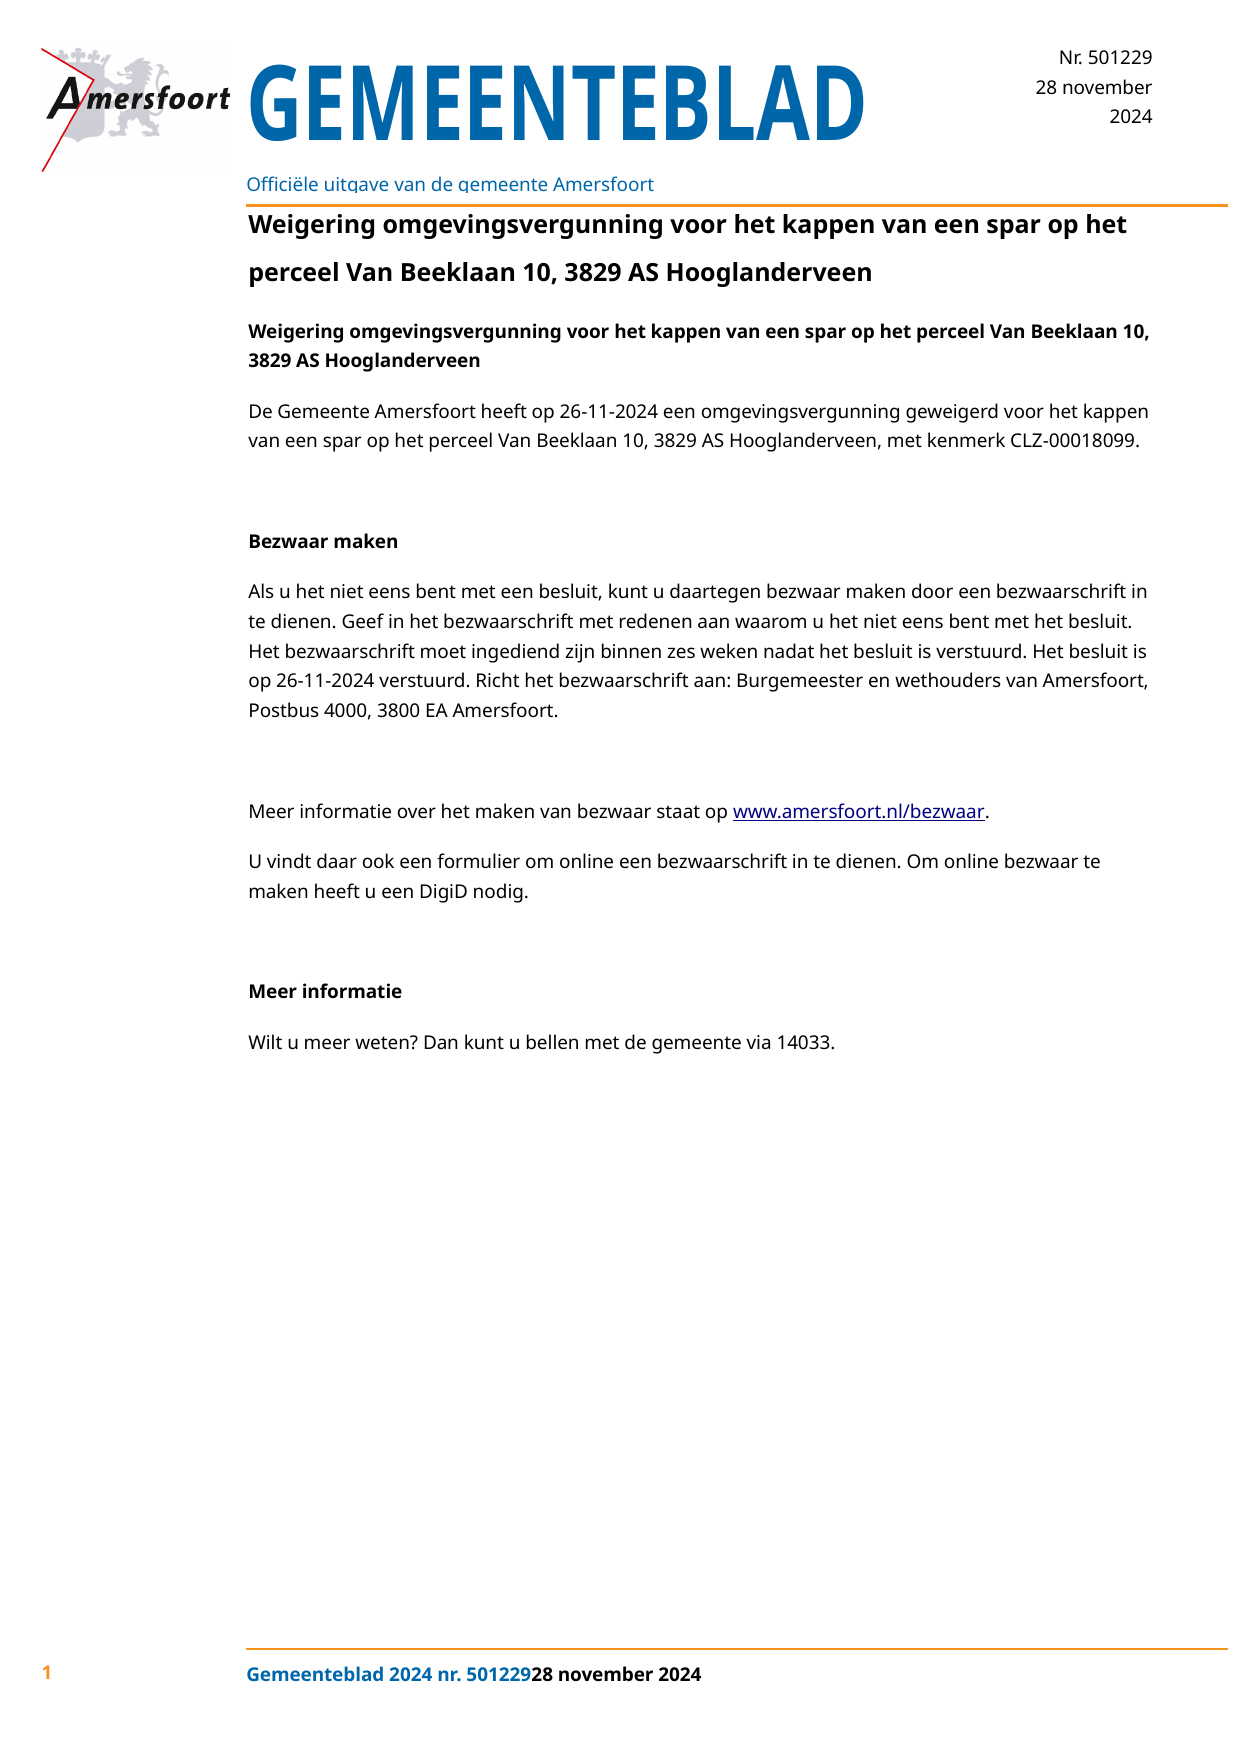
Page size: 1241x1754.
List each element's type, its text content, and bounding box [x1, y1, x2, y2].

text Meer informatie over het maken van bezwaar staat op www.amersfoort.nl/bezwaar. [248, 798, 1152, 824]
text Als u het niet eens bent met een besluit, kunt u daartegen bezwaar maken door een bezwaarschrift in te dienen. Geef in het bezwaarschrift met redenen aan waarom u het niet eens bent met het besluit. Het bezwaarschrift moet ingediend zijn binnen zes weken nadat het besluit is verstuurd. Het besluit is op 26-11-2024 verstuurd. Richt het bezwaarschrift aan: Burgemeester en wethouders van Amersfoort, Postbus 4000, 3800 EA Amersfoort. [248, 579, 1152, 723]
text Wilt u meer weten? Dan kunt u bellen met de gemeente via 14033. [248, 1029, 1152, 1055]
picture [41, 47, 231, 172]
text Bezwaar maken [248, 528, 1152, 554]
text Weigering omgevingsvergunning voor het kappen van een spar op het perceel Van Beeklaan 10, 3829 AS Hooglanderveen [248, 207, 1152, 288]
text De Gemeente Amersfoort heeft op 26-11-2024 een omgevingsvergunning geweigerd voor het kappen van een spar op het perceel Van Beeklaan 10, 3829 AS Hooglanderveen, met kenmerk CLZ-00018099. [248, 398, 1152, 453]
text U vindt daar ook een formulier om online een bezwaarschrift in te dienen. Om online bezwaar te maken heeft u een DigiD nodig. [248, 848, 1152, 904]
text Weigering omgevingsvergunning voor het kappen van een spar op het perceel Van Beeklaan 10, 3829 AS Hooglanderveen [248, 318, 1152, 373]
text Meer informatie [248, 979, 1152, 1004]
